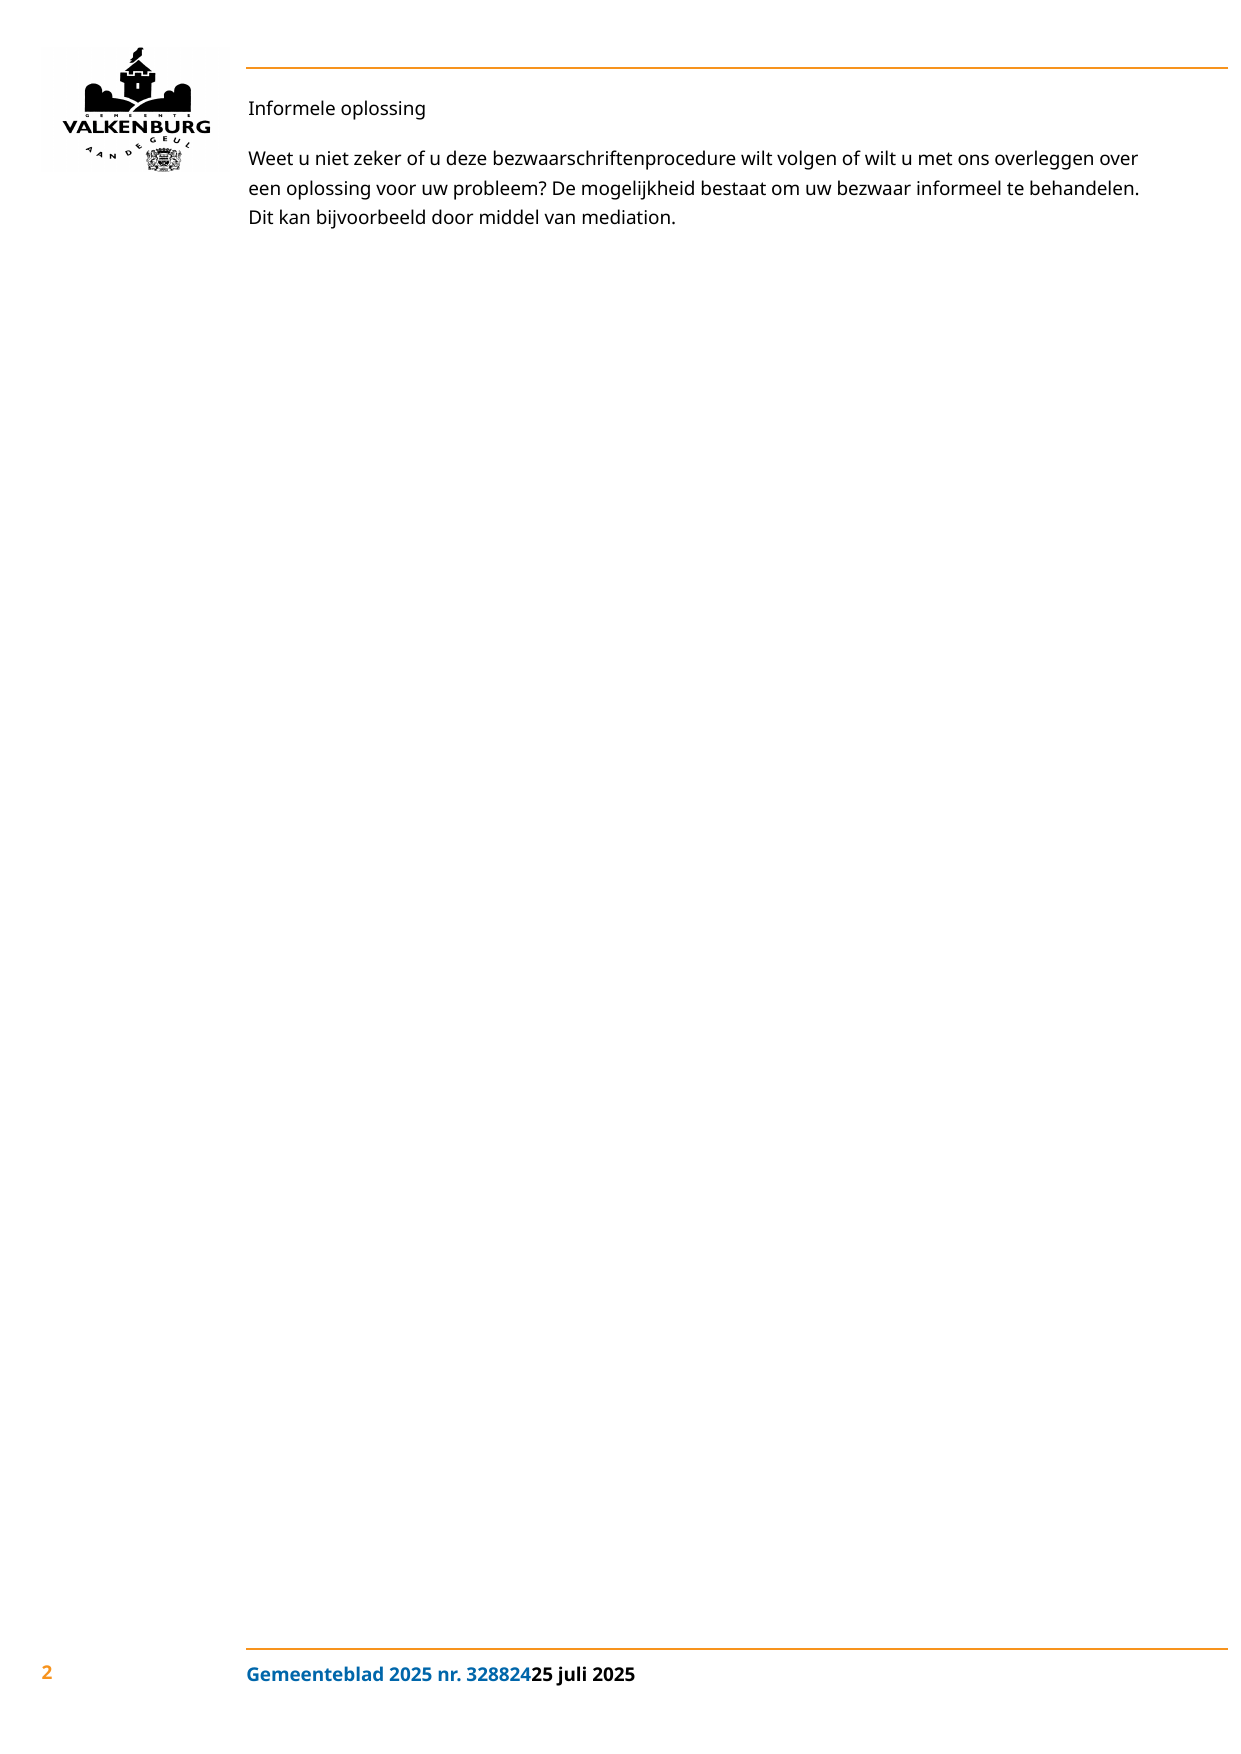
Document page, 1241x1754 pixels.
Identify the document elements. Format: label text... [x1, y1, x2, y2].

text Informele oplossing [248, 95, 1152, 121]
picture [41, 47, 231, 172]
text Weet u niet zeker of u deze bezwaarschriftenprocedure wilt volgen of wilt u met ons overleggen over een oplossing voor uw probleem? De mogelijkheid bestaat om uw bezwaar informeel te behandelen. Dit kan bijvoorbeeld door middel van mediation. [248, 145, 1152, 230]
